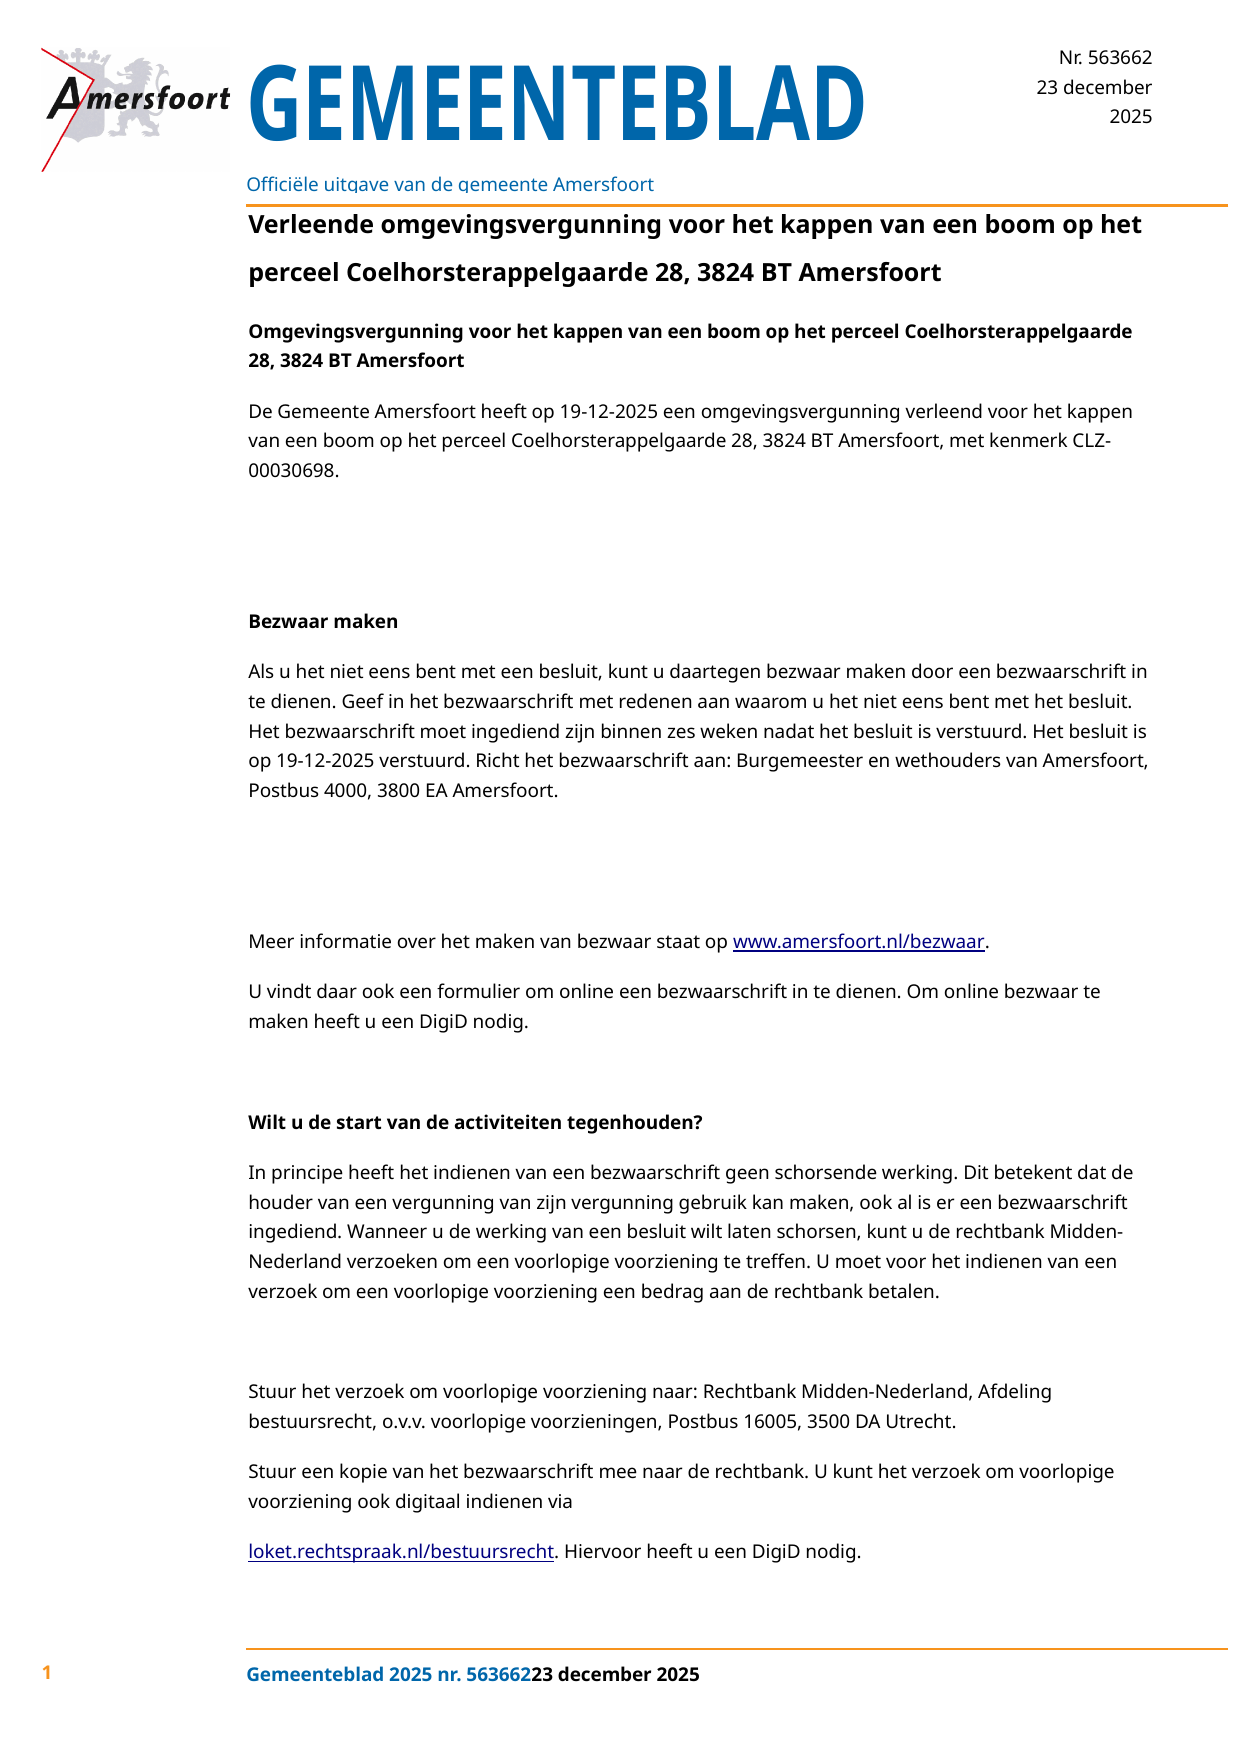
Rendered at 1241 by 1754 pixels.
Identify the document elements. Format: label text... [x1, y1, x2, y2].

text Als u het niet eens bent met een besluit, kunt u daartegen bezwaar maken door een bezwaarschrift in te dienen. Geef in het bezwaarschrift met redenen aan waarom u het niet eens bent met het besluit. Het bezwaarschrift moet ingediend zijn binnen zes weken nadat het besluit is verstuurd. Het besluit is op 19-12-2025 verstuurd. Richt het bezwaarschrift aan: Burgemeester en wethouders van Amersfoort, Postbus 4000, 3800 EA Amersfoort. [248, 659, 1152, 803]
text loket.rechtspraak.nl/bestuursrecht. Hiervoor heeft u een DigiD nodig. [248, 1539, 1152, 1564]
text In principe heeft het indienen van een bezwaarschrift geen schorsende werking. Dit betekent dat de houder van een vergunning van zijn vergunning gebruik kan maken, ook al is er een bezwaarschrift ingediend. Wanneer u de werking van een besluit wilt laten schorsen, kunt u de rechtbank Midden-Nederland verzoeken om een voorlopige voorziening te treffen. U moet voor het indienen van een verzoek om een voorlopige voorziening een bedrag aan de rechtbank betalen. [248, 1159, 1152, 1304]
text Bezwaar maken [248, 608, 1152, 634]
picture [41, 47, 231, 172]
text Omgevingsvergunning voor het kappen van een boom op het perceel Coelhorsterappelgaarde 28, 3824 BT Amersfoort [248, 318, 1152, 373]
text Stuur het verzoek om voorlopige voorziening naar: Rechtbank Midden-Nederland, Afdeling bestuursrecht, o.v.v. voorlopige voorzieningen, Postbus 16005, 3500 DA Utrecht. [248, 1379, 1152, 1434]
text Verleende omgevingsvergunning voor het kappen van een boom op het perceel Coelhorsterappelgaarde 28, 3824 BT Amersfoort [248, 207, 1152, 288]
text De Gemeente Amersfoort heeft op 19-12-2025 een omgevingsvergunning verleend voor het kappen van een boom op het perceel Coelhorsterappelgaarde 28, 3824 BT Amersfoort, met kenmerk CLZ-00030698. [248, 398, 1152, 483]
text Meer informatie over het maken van bezwaar staat op www.amersfoort.nl/bezwaar. [248, 928, 1152, 954]
text Stuur een kopie van het bezwaarschrift mee naar de rechtbank. U kunt het verzoek om voorlopige voorziening ook digitaal indienen via [248, 1459, 1152, 1514]
text U vindt daar ook een formulier om online een bezwaarschrift in te dienen. Om online bezwaar te maken heeft u een DigiD nodig. [248, 979, 1152, 1034]
text Wilt u de start van de activiteiten tegenhouden? [248, 1109, 1152, 1135]
